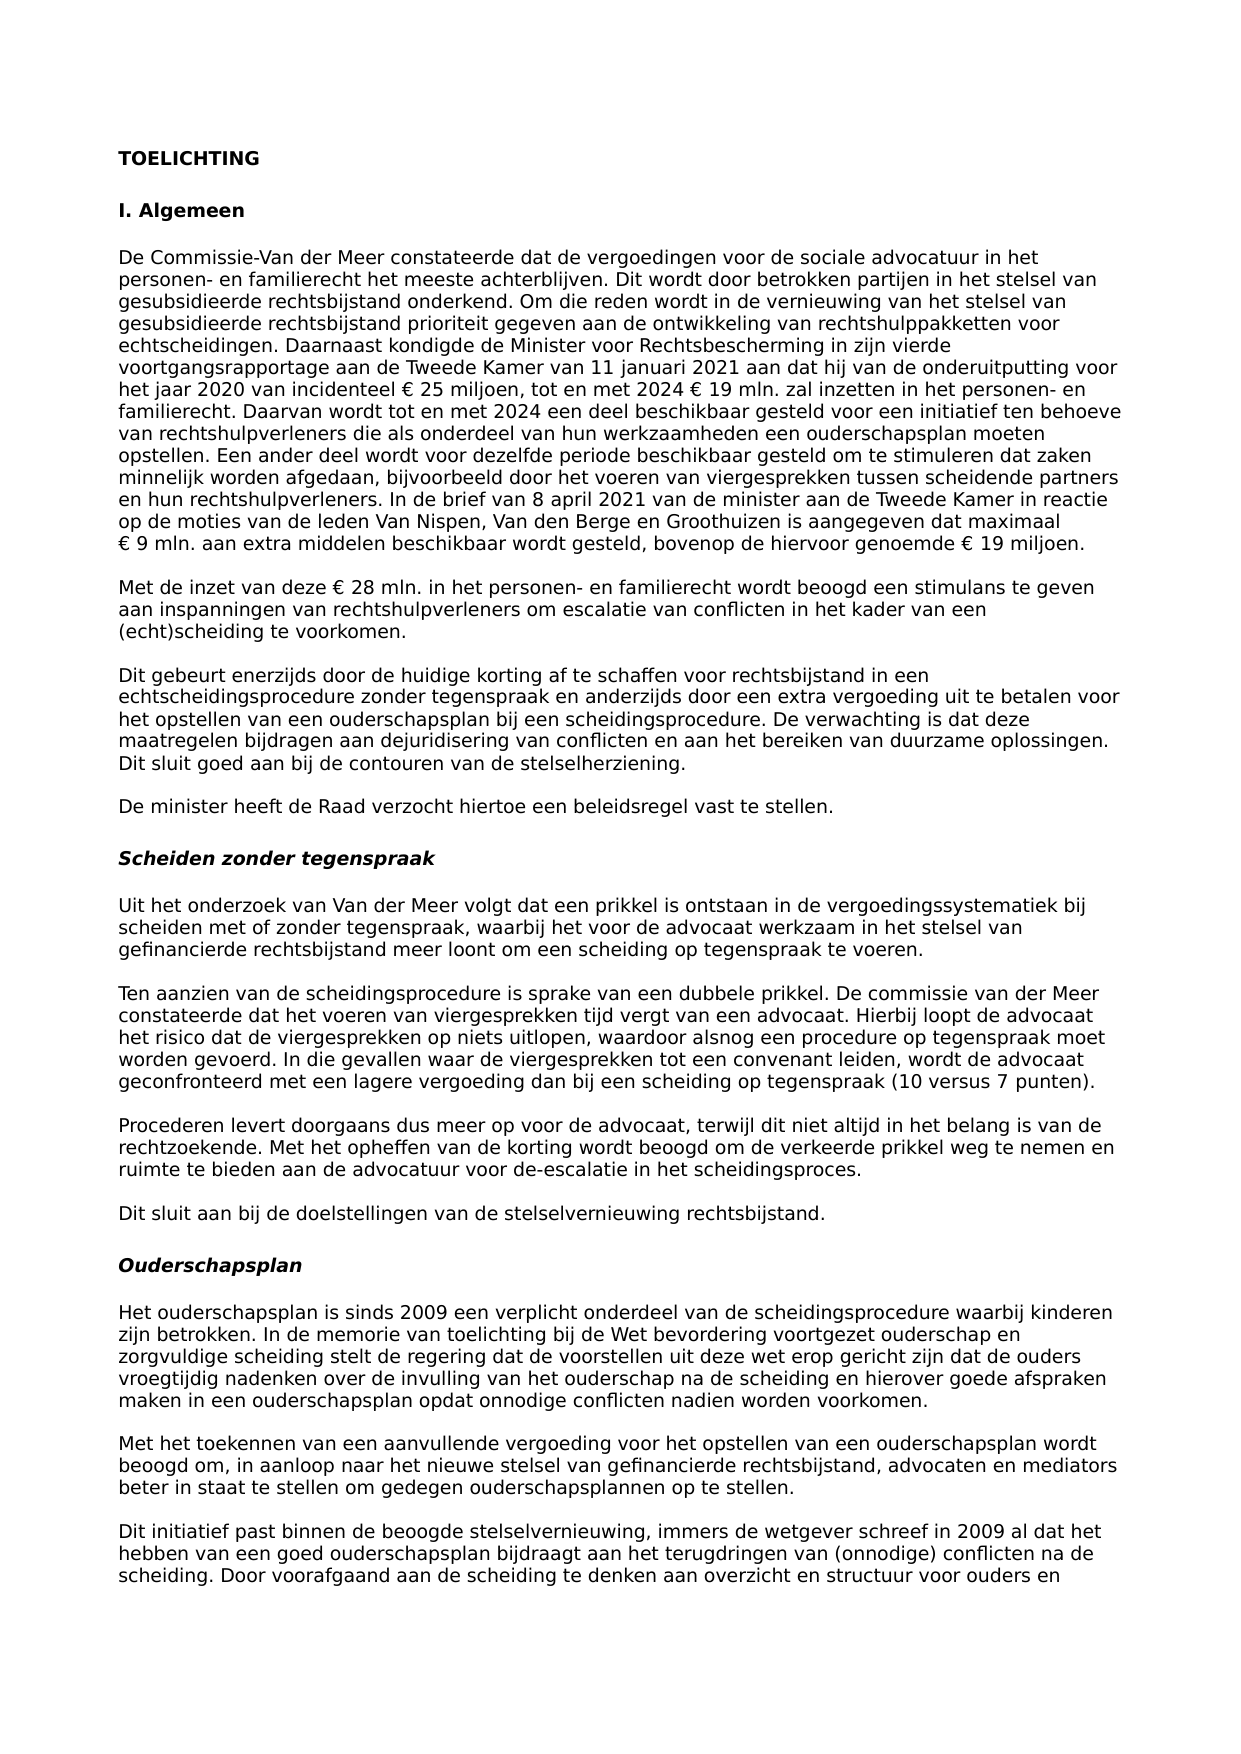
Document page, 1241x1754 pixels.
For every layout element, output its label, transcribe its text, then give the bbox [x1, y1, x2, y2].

subtitle Scheiden zonder tegenspraak [118, 848, 1122, 870]
text De minister heeft de Raad verzocht hiertoe een beleidsregel vast te stellen. [118, 796, 1122, 818]
text Uit het onderzoek van Van der Meer volgt dat een prikkel is ontstaan in de vergoedingssystematiek bij scheiden met of zonder tegenspraak, waarbij het voor de advocaat werkzaam in het stelsel van gefinancierde rechtsbijstand meer loont om een scheiding op tegenspraak te voeren. [118, 895, 1122, 961]
text De Commissie-Van der Meer constateerde dat de vergoedingen voor de sociale advocatuur in het personen- en familierecht het meeste achterblijven. Dit wordt door betrokken partijen in het stelsel van gesubsidieerde rechtsbijstand onderkend. Om die reden wordt in de vernieuwing van het stelsel van gesubsidieerde rechtsbijstand prioriteit gegeven aan de ontwikkeling van rechtshulppakketten voor echtscheidingen. Daarnaast kondigde de Minister voor Rechtsbescherming in zijn vierde voortgangsrapportage aan de Tweede Kamer van 11 januari 2021 aan dat hij van de onderuitputting voor het jaar 2020 van incidenteel € 25 miljoen, tot en met 2024 € 19 mln. zal inzetten in het personen- en familierecht. Daarvan wordt tot en met 2024 een deel beschikbaar gesteld voor een initiatief ten behoeve van rechtshulpverleners die als onderdeel van hun werkzaamheden een ouderschapsplan moeten opstellen. Een ander deel wordt voor dezelfde periode beschikbaar gesteld om te stimuleren dat zaken minnelijk worden afgedaan, bijvoorbeeld door het voeren van viergesprekken tussen scheidende partners en hun rechtshulpverleners. In de brief van 8 april 2021 van de minister aan de Tweede Kamer in reactie op de moties van de leden Van Nispen, Van den Berge en Groothuizen is aangegeven dat maximaal € 9 mln. aan extra middelen beschikbaar wordt gesteld, bovenop de hiervoor genoemde € 19 miljoen. [118, 247, 1122, 555]
text Dit initiatief past binnen de beoogde stelselvernieuwing, immers de wetgever schreef in 2009 al dat het hebben van een goed ouderschapsplan bijdraagt aan het terugdringen van (onnodige) conflicten na de scheiding. Door voorafgaand aan de scheiding te denken aan overzicht en structuur voor ouders en [118, 1521, 1122, 1587]
text Procederen levert doorgaans dus meer op voor de advocaat, terwijl dit niet altijd in het belang is van de rechtzoekende. Met het opheffen van de korting wordt beoogd om de verkeerde prikkel weg te nemen en ruimte te bieden aan de advocatuur voor de-escalatie in het scheidingsproces. [118, 1115, 1122, 1181]
subtitle I. Algemeen [118, 200, 1122, 222]
text Het ouderschapsplan is sinds 2009 een verplicht onderdeel van de scheidingsprocedure waarbij kinderen zijn betrokken. In de memorie van toelichting bij de Wet bevordering voortgezet ouderschap en zorgvuldige scheiding stelt de regering dat de voorstellen uit deze wet erop gericht zijn dat de ouders vroegtijdig nadenken over de invulling van het ouderschap na de scheiding en hierover goede afspraken maken in een ouderschapsplan opdat onnodige conflicten nadien worden voorkomen. [118, 1302, 1122, 1411]
subtitle Ouderschapsplan [118, 1254, 1122, 1277]
text Met het toekennen van een aanvullende vergoeding voor het opstellen van een ouderschapsplan wordt beoogd om, in aanloop naar het nieuwe stelsel van gefinancierde rechtsbijstand, advocaten en mediators beter in staat te stellen om gedegen ouderschapsplannen op te stellen. [118, 1433, 1122, 1499]
text Ten aanzien van de scheidingsprocedure is sprake van een dubbele prikkel. De commissie van der Meer constateerde dat het voeren van viergesprekken tijd vergt van een advocaat. Hierbij loopt de advocaat het risico dat de viergesprekken op niets uitlopen, waardoor alsnog een procedure op tegenspraak moet worden gevoerd. In die gevallen waar de viergesprekken tot een convenant leiden, wordt de advocaat geconfronteerd met een lagere vergoeding dan bij een scheiding op tegenspraak (10 versus 7 punten). [118, 983, 1122, 1093]
text Met de inzet van deze € 28 mln. in het personen- en familierecht wordt beoogd een stimulans te geven aan inspanningen van rechtshulpverleners om escalatie van conflicten in het kader van een (echt)scheiding te voorkomen. [118, 577, 1122, 643]
text Dit gebeurt enerzijds door de huidige korting af te schaffen voor rechtsbijstand in een echtscheidingsprocedure zonder tegenspraak en anderzijds door een extra vergoeding uit te betalen voor het opstellen van een ouderschapsplan bij een scheidingsprocedure. De verwachting is dat deze maatregelen bijdragen aan dejuridisering van conflicten en aan het bereiken van duurzame oplossingen. Dit sluit goed aan bij de contouren van de stelselherziening. [118, 664, 1122, 774]
text Dit sluit aan bij de doelstellingen van de stelselvernieuwing rechtsbijstand. [118, 1203, 1122, 1224]
subtitle TOELICHTING [118, 148, 1122, 170]
